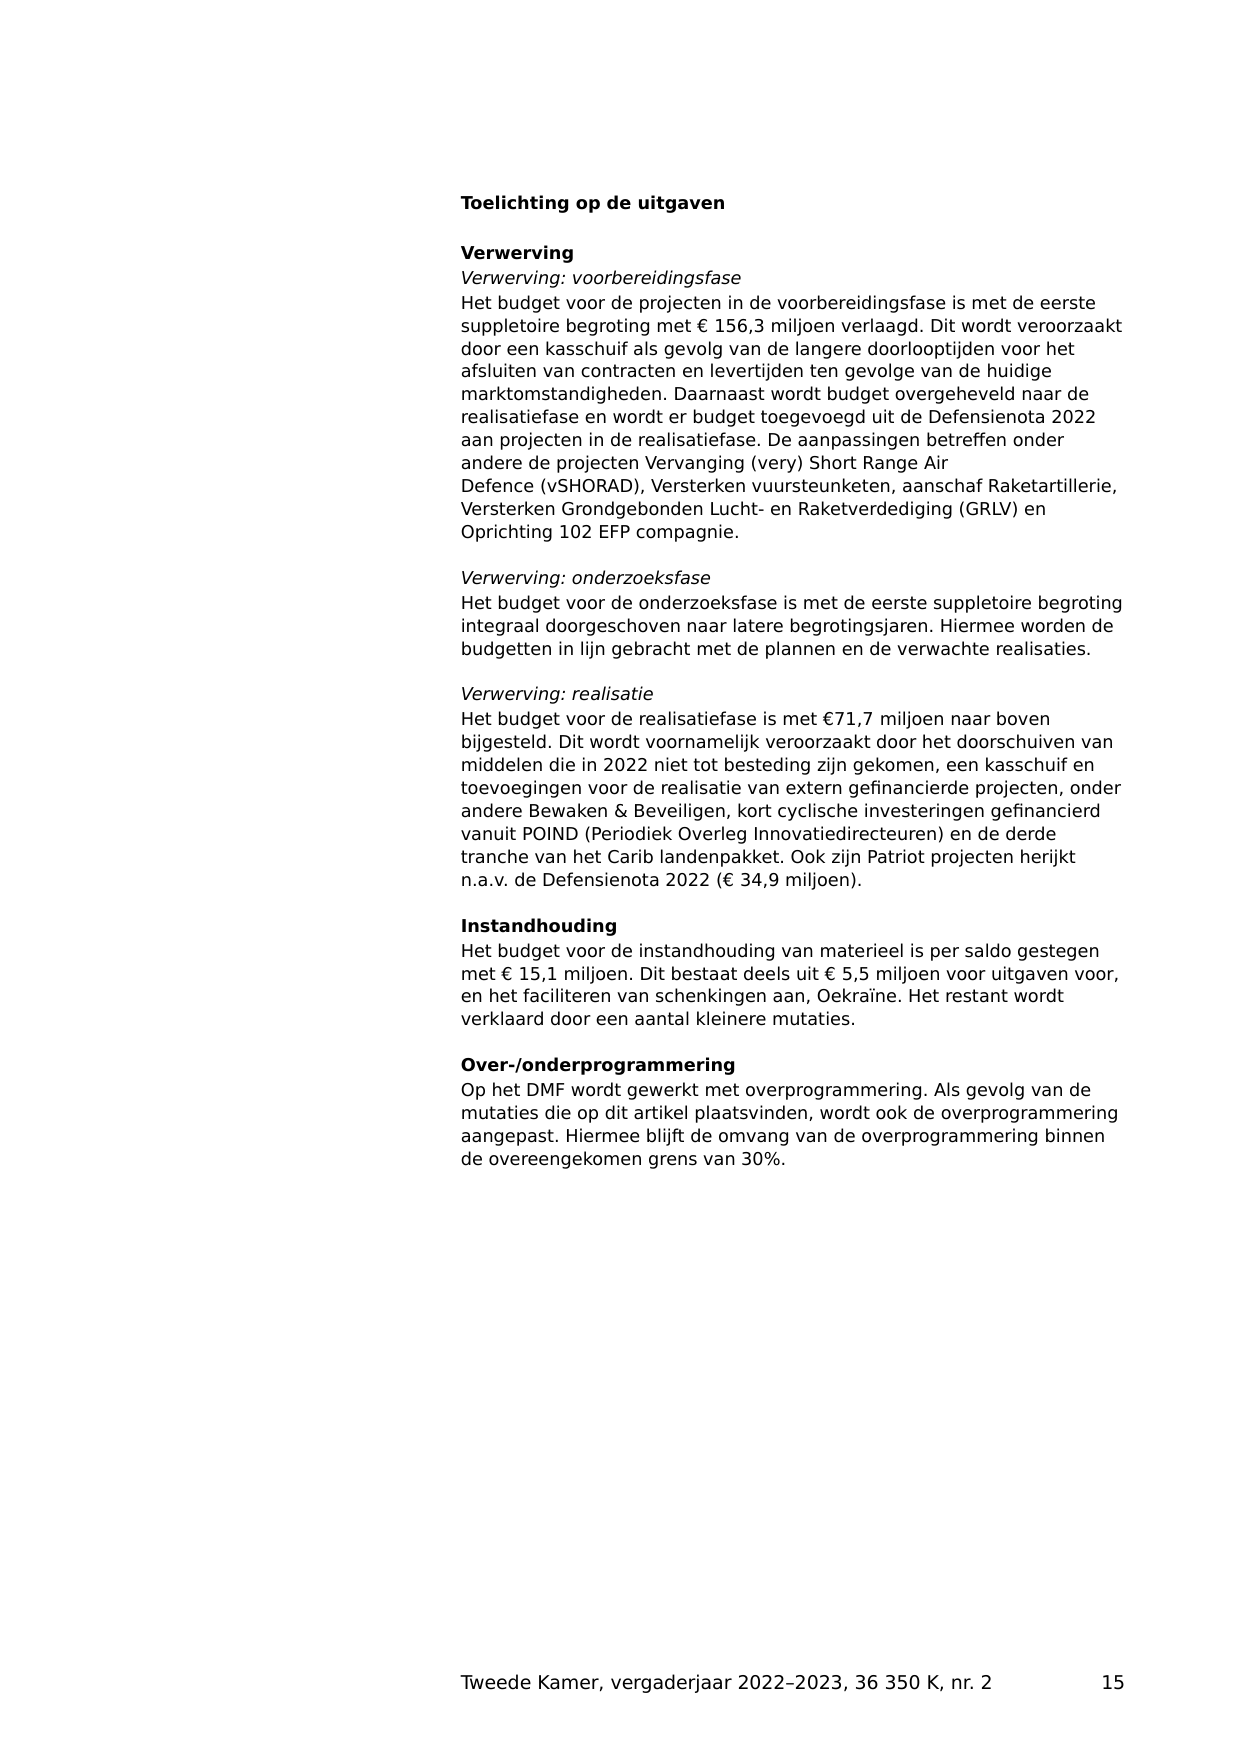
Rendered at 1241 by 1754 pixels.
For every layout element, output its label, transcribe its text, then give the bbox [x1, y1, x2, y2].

text Het budget voor de onderzoeksfase is met de eerste suppletoire begroting integraal doorgeschoven naar latere begrotingsjaren. Hiermee worden de budgetten in lijn gebracht met de plannen en de verwachte realisaties. [461, 591, 1125, 659]
text Verwerving: voorbereidingsfase [461, 266, 1125, 289]
text Op het DMF wordt gewerkt met overprogrammering. Als gevolg van de mutaties die op dit artikel plaatsvinden, wordt ook de overprogrammering aangepast. Hiermee blijft de omvang van de overprogrammering binnen de overeengekomen grens van 30%. [461, 1078, 1125, 1170]
text Toelichting op de uitgaven [461, 191, 1125, 214]
text Het budget voor de projecten in de voorbereidingsfase is met de eerste suppletoire begroting met € 156,3 miljoen verlaagd. Dit wordt veroorzaakt door een kasschuif als gevolg van de langere doorlooptijden voor het afsluiten van contracten en levertijden ten gevolge van de huidige marktomstandigheden. Daarnaast wordt budget overgeheveld naar de realisatiefase en wordt er budget toegevoegd uit de Defensienota 2022 aan projecten in de realisatiefase. De aanpassingen betreffen onder andere de projecten Vervanging (very) Short Range Air Defence (vSHORAD), Versterken vuursteunketen, aanschaf Raketartillerie, Versterken Grondgebonden Lucht- en Raketverdediging (GRLV) en Oprichting 102 EFP compagnie. [461, 291, 1125, 543]
text Het budget voor de realisatiefase is met €71,7 miljoen naar boven bijgesteld. Dit wordt voornamelijk veroorzaakt door het doorschuiven van middelen die in 2022 niet tot besteding zijn gekomen, een kasschuif en toevoegingen voor de realisatie van extern gefinancierde projecten, onder andere Bewaken & Beveiligen, kort cyclische investeringen gefinancierd vanuit POIND (Periodiek Overleg Innovatiedirecteuren) en de derde tranche van het Carib landenpakket. Ook zijn Patriot projecten herijkt n.a.v. de Defensienota 2022 (€ 34,9 miljoen). [461, 707, 1125, 891]
text Over-/onderprogrammering [461, 1053, 1125, 1076]
text Instandhouding [461, 914, 1125, 937]
text Verwerving [461, 241, 1125, 264]
text Verwerving: onderzoeksfase [461, 566, 1125, 589]
text Verwerving: realisatie [461, 682, 1125, 705]
text Het budget voor de instandhouding van materieel is per saldo gestegen met € 15,1 miljoen. Dit bestaat deels uit € 5,5 miljoen voor uitgaven voor, en het faciliteren van schenkingen aan, Oekraïne. Het restant wordt verklaard door een aantal kleinere mutaties. [461, 939, 1125, 1030]
